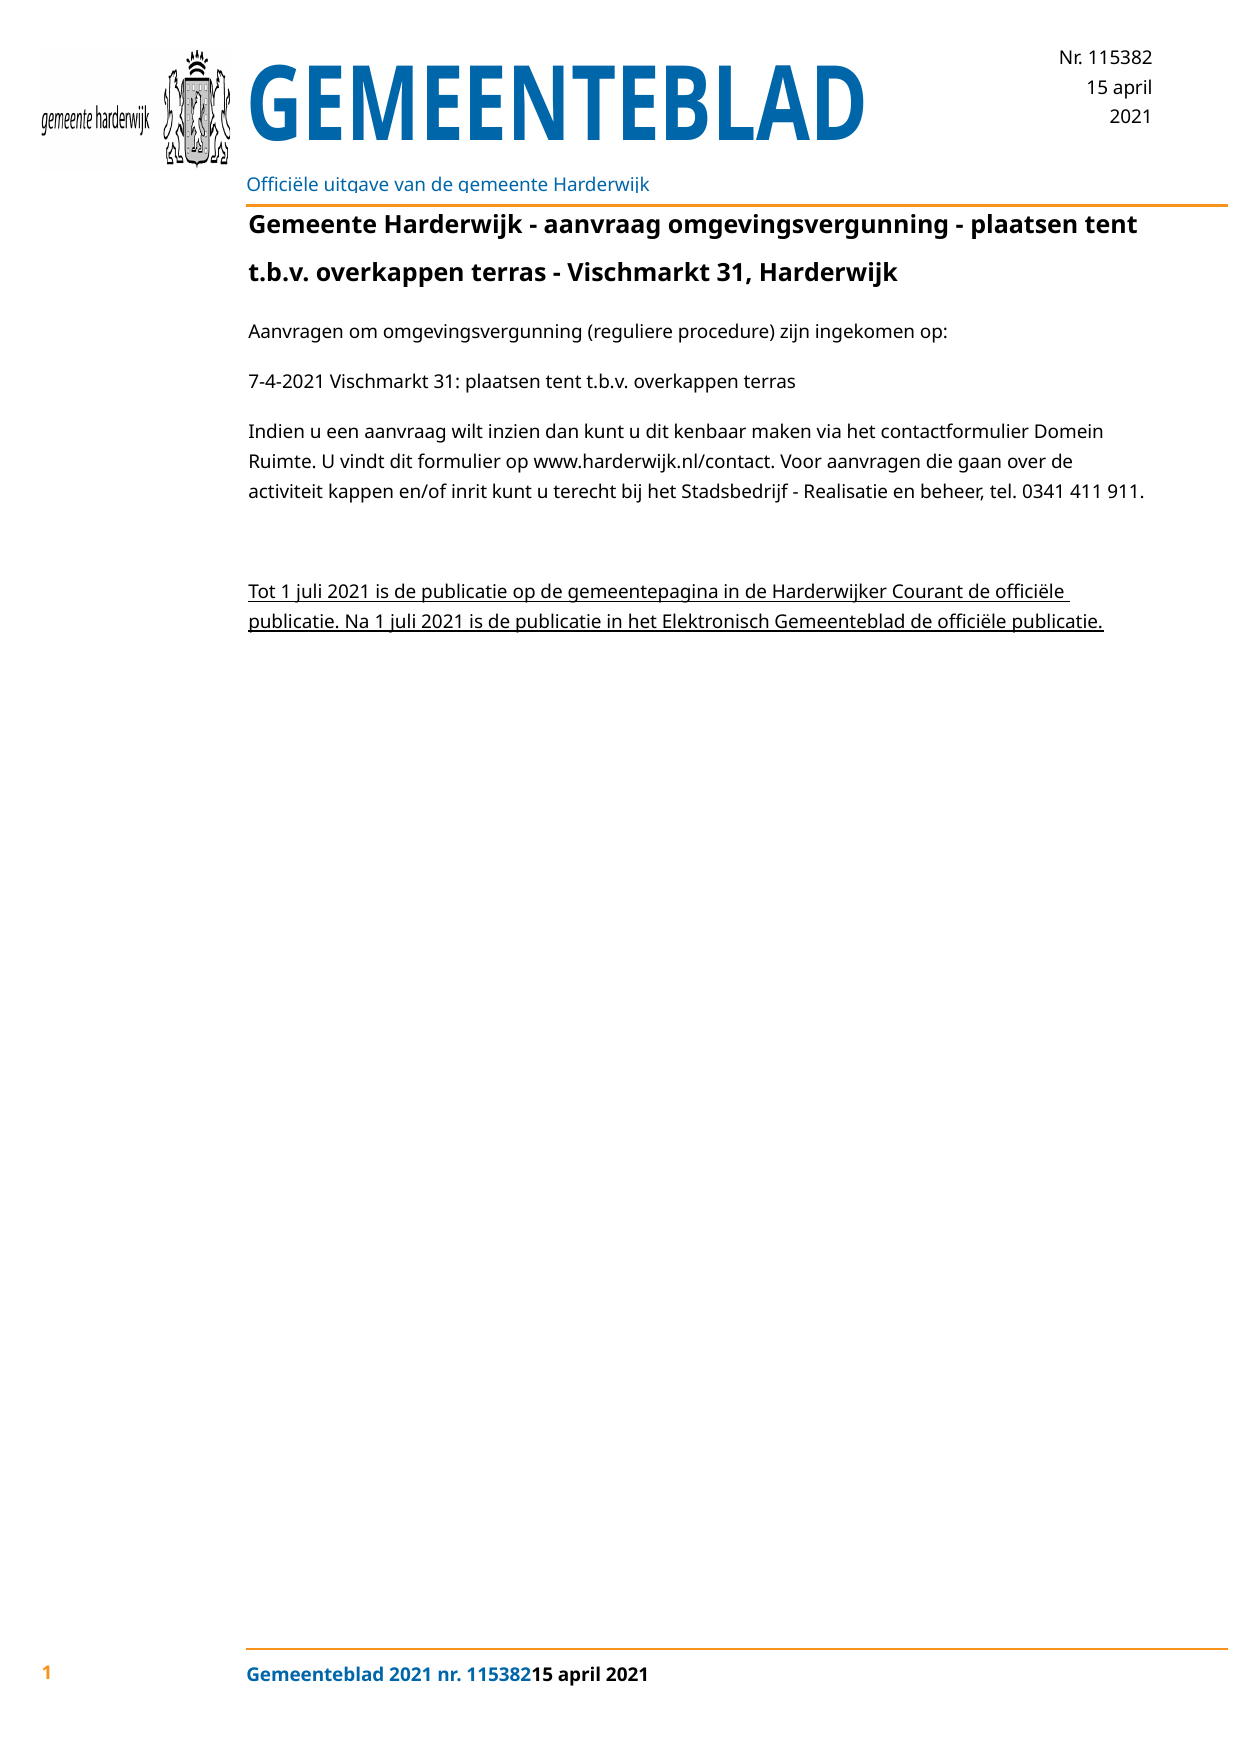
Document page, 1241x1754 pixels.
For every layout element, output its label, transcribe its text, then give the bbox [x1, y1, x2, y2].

text Gemeente Harderwijk - aanvraag omgevingsvergunning - plaatsen tent t.b.v. overkappen terras - Vischmarkt 31, Harderwijk [248, 207, 1152, 288]
picture [41, 47, 231, 172]
text 7-4-2021 Vischmarkt 31: plaatsen tent t.b.v. overkappen terras [248, 368, 1152, 394]
text Tot 1 juli 2021 is de publicatie op de gemeentepagina in de Harderwijker Courant de officiële publicatie. Na 1 juli 2021 is de publicatie in het Elektronisch Gemeenteblad de officiële publicatie. [248, 579, 1152, 634]
text Aanvragen om omgevingsvergunning (reguliere procedure) zijn ingekomen op: [248, 318, 1152, 344]
text Indien u een aanvraag wilt inzien dan kunt u dit kenbaar maken via het contactformulier Domein Ruimte. U vindt dit formulier op www.harderwijk.nl/contact. Voor aanvragen die gaan over de activiteit kappen en/of inrit kunt u terecht bij het Stadsbedrijf - Realisatie en beheer, tel. 0341 411 911. [248, 419, 1152, 504]
